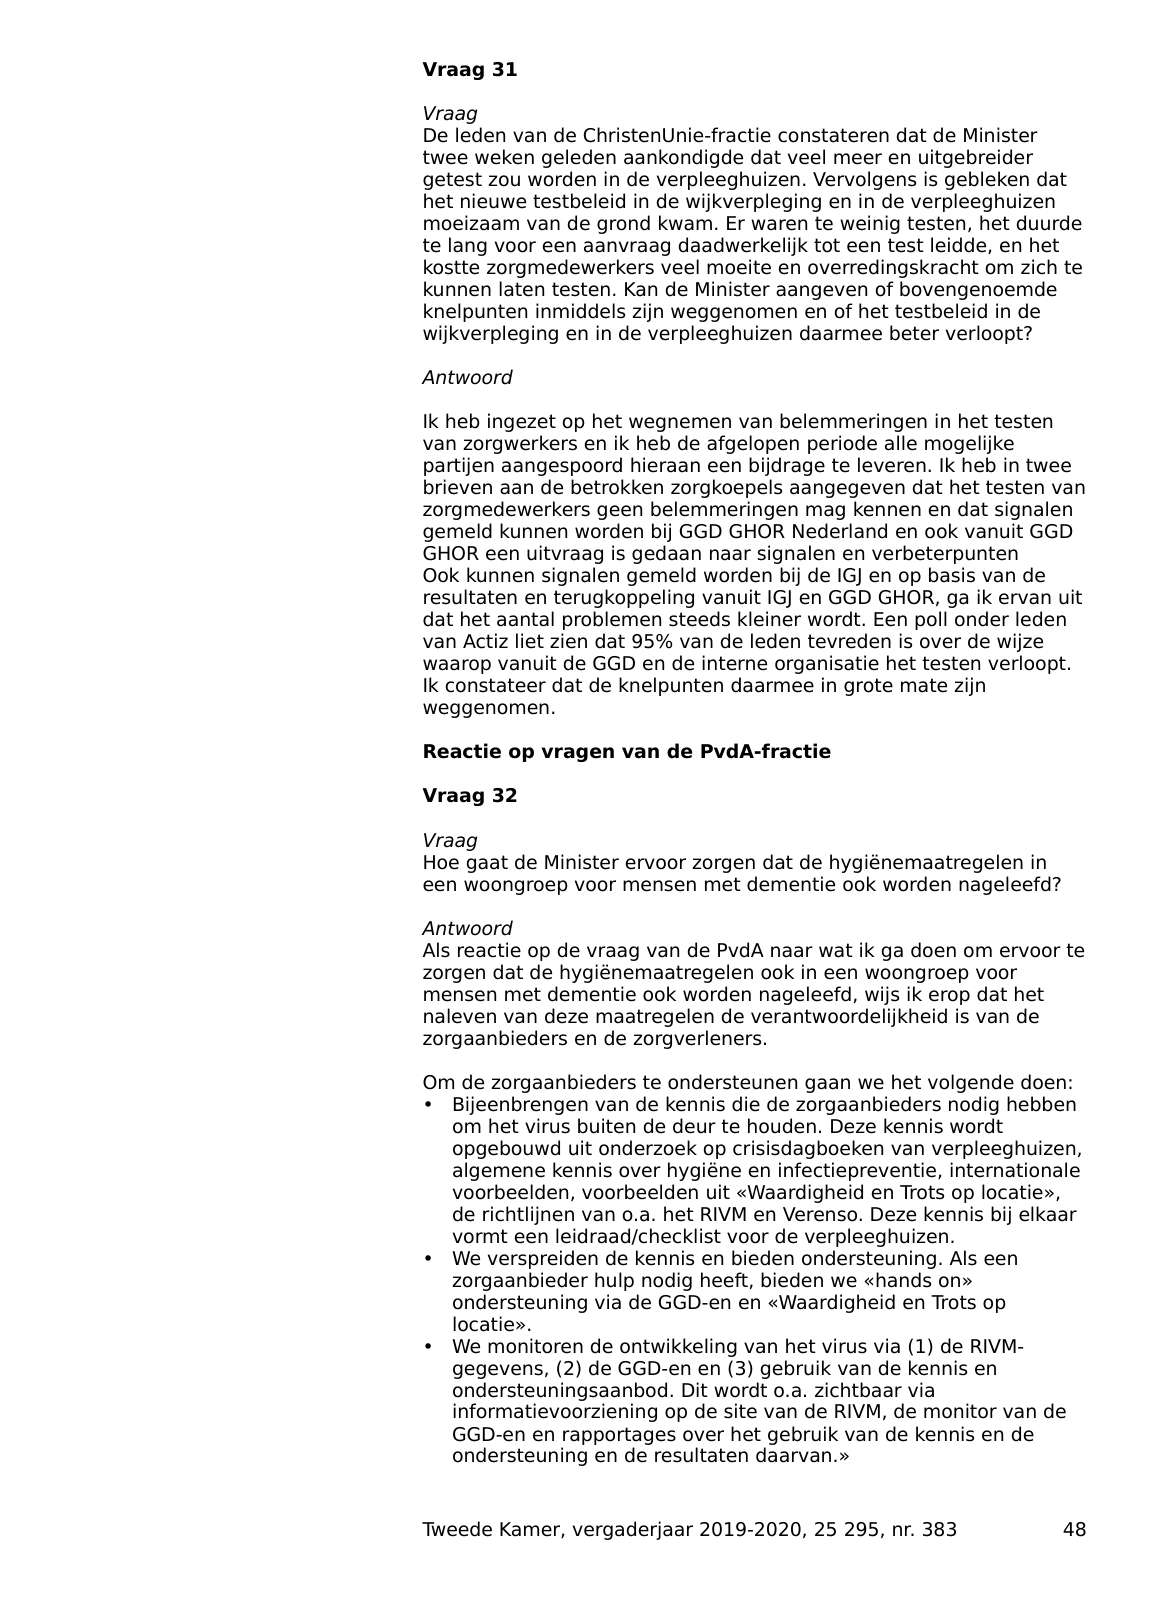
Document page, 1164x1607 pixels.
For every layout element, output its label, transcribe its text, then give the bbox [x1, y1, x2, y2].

subtitle Vraag 31 [422, 59, 1087, 81]
text • We monitoren de ontwikkeling van het virus via (1) de RIVM-gegevens, (2) de GGD-en en (3) gebruik van de kennis en ondersteuningsaanbod. Dit wordt o.a. zichtbaar via informatievoorziening op de site van de RIVM, de monitor van de GGD-en en rapportages over het gebruik van de kennis en de ondersteuning en de resultaten daarvan.» [422, 1336, 1087, 1467]
text Om de zorgaanbieders te ondersteunen gaan we het volgende doen: [422, 1072, 1087, 1094]
text Als reactie op de vraag van de PvdA naar wat ik ga doen om ervoor te zorgen dat de hygiënemaatregelen ook in een woongroep voor mensen met dementie ook worden nageleefd, wijs ik erop dat het naleven van deze maatregelen de verantwoordelijkheid is van de zorgaanbieders en de zorgverleners. [422, 940, 1087, 1049]
text De leden van de ChristenUnie-fractie constateren dat de Minister twee weken geleden aankondigde dat veel meer en uitgebreider getest zou worden in de verpleeghuizen. Vervolgens is gebleken dat het nieuwe testbeleid in de wijkverpleging en in de verpleeghuizen moeizaam van de grond kwam. Er waren te weinig testen, het duurde te lang voor een aanvraag daadwerkelijk tot een test leidde, en het kostte zorgmedewerkers veel moeite en overredingskracht om zich te kunnen laten testen. Kan de Minister aangeven of bovengenoemde knelpunten inmiddels zijn weggenomen en of het testbeleid in de wijkverpleging en in de verpleeghuizen daarmee beter verloopt? [422, 125, 1087, 345]
subtitle Vraag [422, 103, 1087, 125]
text Hoe gaat de Minister ervoor zorgen dat de hygiënemaatregelen in een woongroep voor mensen met dementie ook worden nageleefd? [422, 852, 1087, 896]
text Ik heb ingezet op het wegnemen van belemmeringen in het testen van zorgwerkers en ik heb de afgelopen periode alle mogelijke partijen aangespoord hieraan een bijdrage te leveren. Ik heb in twee brieven aan de betrokken zorgkoepels aangegeven dat het testen van zorgmedewerkers geen belemmeringen mag kennen en dat signalen gemeld kunnen worden bij GGD GHOR Nederland en ook vanuit GGD GHOR een uitvraag is gedaan naar signalen en verbeterpunten [422, 411, 1087, 565]
subtitle Antwoord [422, 918, 1087, 940]
text Ook kunnen signalen gemeld worden bij de IGJ en op basis van de resultaten en terugkoppeling vanuit IGJ en GGD GHOR, ga ik ervan uit dat het aantal problemen steeds kleiner wordt. Een poll onder leden van Actiz liet zien dat 95% van de leden tevreden is over de wijze waarop vanuit de GGD en de interne organisatie het testen verloopt. Ik constateer dat de knelpunten daarmee in grote mate zijn weggenomen. [422, 565, 1087, 719]
subtitle Antwoord [422, 367, 1087, 389]
subtitle Reactie op vragen van de PvdA-fractie [422, 741, 1087, 763]
text • Bijeenbrengen van de kennis die de zorgaanbieders nodig hebben om het virus buiten de deur te houden. Deze kennis wordt opgebouwd uit onderzoek op crisisdagboeken van verpleeghuizen, algemene kennis over hygiëne en infectiepreventie, internationale voorbeelden, voorbeelden uit «Waardigheid en Trots op locatie», de richtlijnen van o.a. het RIVM en Verenso. Deze kennis bij elkaar vormt een leidraad/checklist voor de verpleeghuizen. [422, 1094, 1087, 1248]
subtitle Vraag [422, 829, 1087, 852]
text • We verspreiden de kennis en bieden ondersteuning. Als een zorgaanbieder hulp nodig heeft, bieden we «hands on» ondersteuning via de GGD-en en «Waardigheid en Trots op locatie». [422, 1248, 1087, 1336]
subtitle Vraag 32 [422, 785, 1087, 807]
